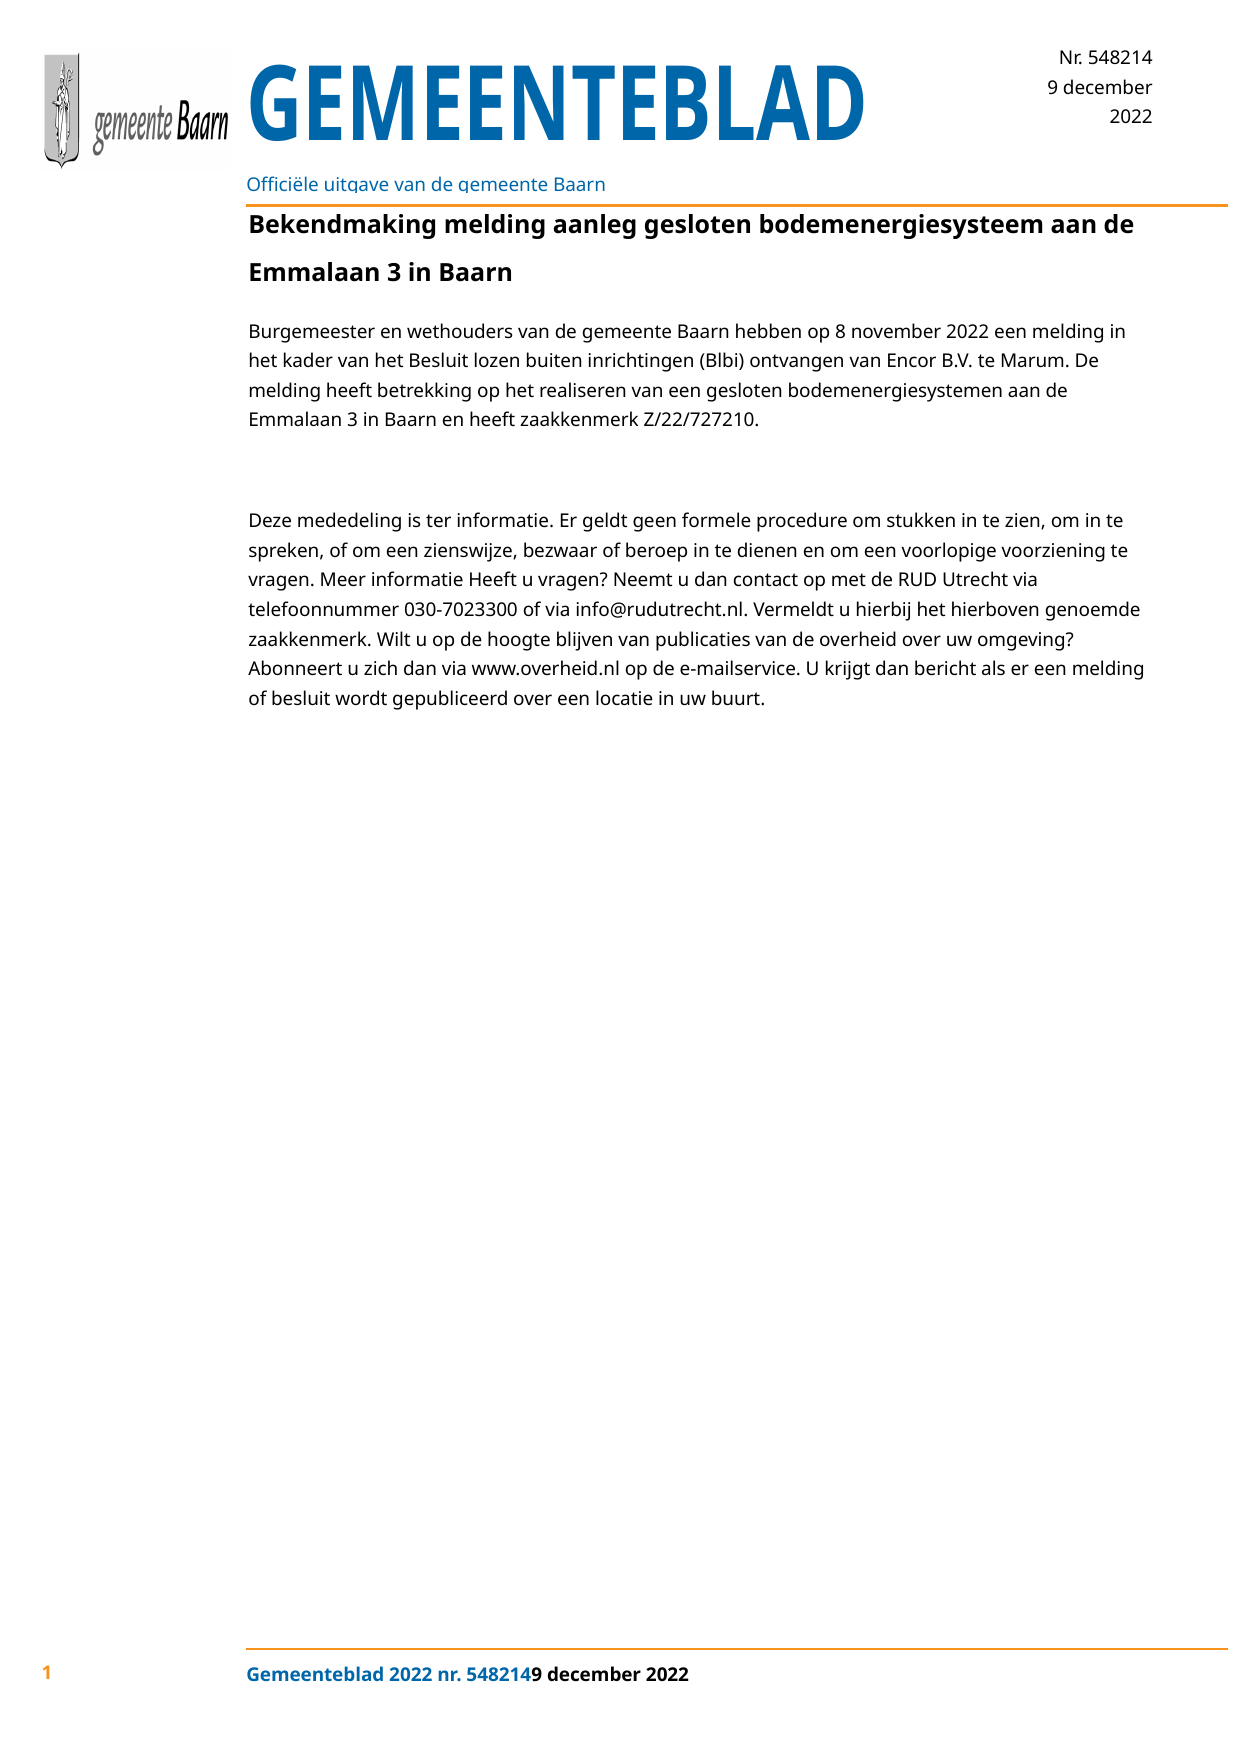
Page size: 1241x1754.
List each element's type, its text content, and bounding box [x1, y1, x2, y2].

text Deze mededeling is ter informatie. Er geldt geen formele procedure om stukken in te zien, om in te spreken, of om een zienswijze, bezwaar of beroep in te dienen en om een voorlopige voorziening te vragen. Meer informatie Heeft u vragen? Neemt u dan contact op met de RUD Utrecht via telefoonnummer 030-7023300 of via info@rudutrecht.nl. Vermeldt u hierbij het hierboven genoemde zaakkenmerk. Wilt u op de hoogte blijven van publicaties van de overheid over uw omgeving? Abonneert u zich dan via www.overheid.nl op de e-mailservice. U krijgt dan bericht als er een melding of besluit wordt gepubliceerd over een locatie in uw buurt. [248, 507, 1152, 711]
text Bekendmaking melding aanleg gesloten bodemenergiesysteem aan de Emmalaan 3 in Baarn [248, 207, 1152, 288]
text Burgemeester en wethouders van de gemeente Baarn hebben op 8 november 2022 een melding in het kader van het Besluit lozen buiten inrichtingen (Blbi) ontvangen van Encor B.V. te Marum. De melding heeft betrekking op het realiseren van een gesloten bodemenergiesystemen aan de Emmalaan 3 in Baarn en heeft zaakkenmerk Z/22/727210. [248, 318, 1152, 432]
picture [41, 47, 231, 172]
